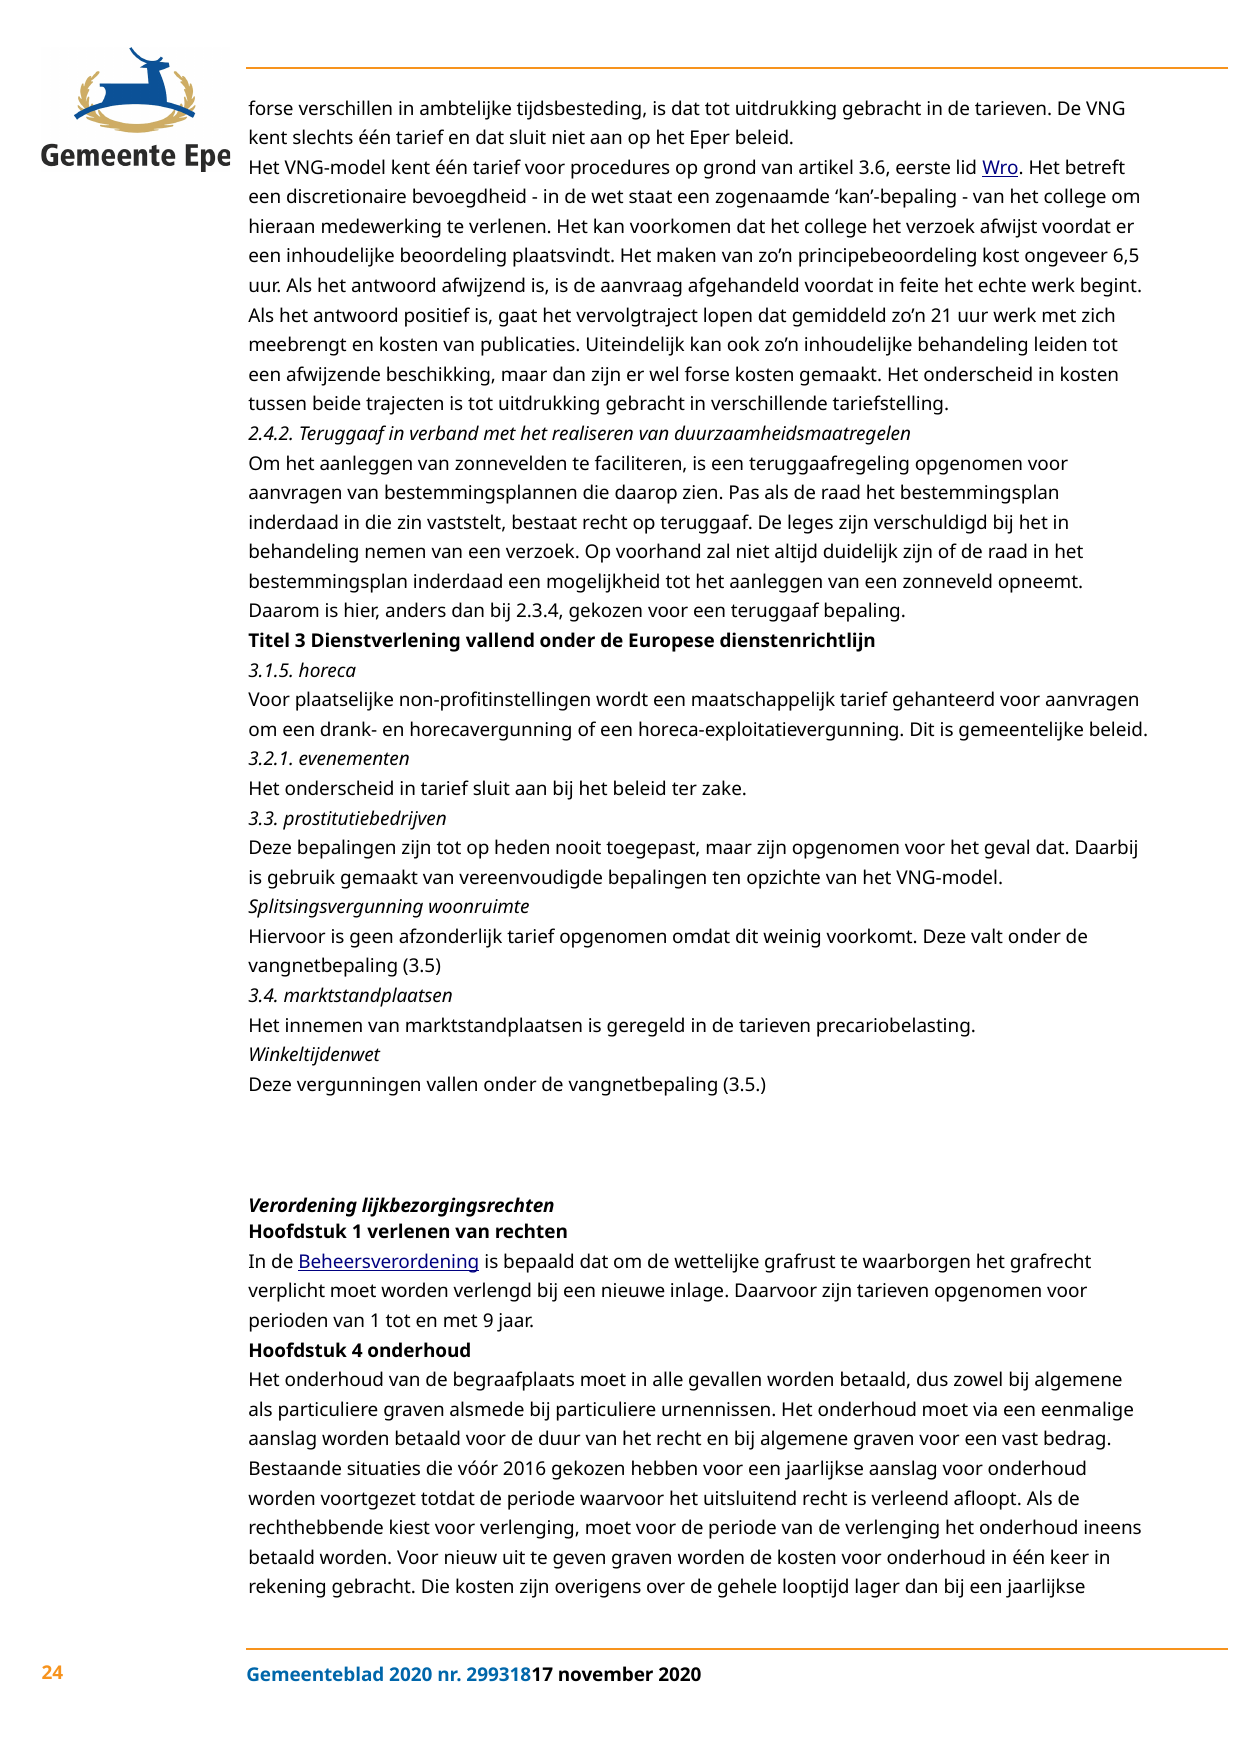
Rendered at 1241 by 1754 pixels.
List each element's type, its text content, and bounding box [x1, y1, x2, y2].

text Hoofdstuk 4 onderhoud [248, 1337, 1152, 1362]
text Het onderscheid in tarief sluit aan bij het beleid ter zake. [248, 775, 1152, 801]
text 3.4. marktstandplaatsen [248, 982, 1152, 1008]
text forse verschillen in ambtelijke tijdsbesteding, is dat tot uitdrukking gebracht in de tarieven. De VNG kent slechts één tarief en dat sluit niet aan op het Eper beleid. [248, 95, 1152, 150]
text Voor plaatselijke non-profitinstellingen wordt een maatschappelijk tarief gehanteerd voor aanvragen om een drank- en horecavergunning of een horeca-exploitatievergunning. Dit is gemeentelijke beleid. [248, 686, 1152, 742]
text Verordening lijkbezorgingsrechten [248, 1193, 1152, 1218]
text Het VNG-model kent één tarief voor procedures op grond van artikel 3.6, eerste lid Wro. Het betreft een discretionaire bevoegdheid - in de wet staat een zogenaamde ‘kan’-bepaling - van het college om hieraan medewerking te verlenen. Het kan voorkomen dat het college het verzoek afwijst voordat er een inhoudelijke beoordeling plaatsvindt. Het maken van zo’n principebeoordeling kost ongeveer 6,5 uur. Als het antwoord afwijzend is, is de aanvraag afgehandeld voordat in feite het echte werk begint. Als het antwoord positief is, gaat het vervolgtraject lopen dat gemiddeld zo’n 21 uur werk met zich meebrengt en kosten van publicaties. Uiteindelijk kan ook zo’n inhoudelijke behandeling leiden tot een afwijzende beschikking, maar dan zijn er wel forse kosten gemaakt. Het onderscheid in kosten tussen beide trajecten is tot uitdrukking gebracht in verschillende tariefstelling. [248, 154, 1152, 416]
text 2.4.2. Teruggaaf in verband met het realiseren van duurzaamheidsmaatregelen [248, 420, 1152, 446]
text 3.2.1. evenementen [248, 746, 1152, 771]
picture [41, 47, 231, 172]
text Deze vergunningen vallen onder de vangnetbepaling (3.5.) [248, 1071, 1152, 1097]
text Winkeltijdenwet [248, 1041, 1152, 1067]
text Het innemen van marktstandplaatsen is geregeld in de tarieven precariobelasting. [248, 1012, 1152, 1038]
text In de Beheersverordening is bepaald dat om de wettelijke grafrust te waarborgen het grafrecht verplicht moet worden verlengd bij een nieuwe inlage. Daarvoor zijn tarieven opgenomen voor perioden van 1 tot en met 9 jaar. [248, 1248, 1152, 1333]
text Splitsingsvergunning woonruimte [248, 893, 1152, 919]
text Hiervoor is geen afzonderlijk tarief opgenomen omdat dit weinig voorkomt. Deze valt onder de vangnetbepaling (3.5) [248, 923, 1152, 978]
text Het onderhoud van de begraafplaats moet in alle gevallen worden betaald, dus zowel bij algemene als particuliere graven alsmede bij particuliere urnennissen. Het onderhoud moet via een eenmalige aanslag worden betaald voor de duur van het recht en bij algemene graven voor een vast bedrag. Bestaande situaties die vóór 2016 gekozen hebben voor een jaarlijkse aanslag voor onderhoud worden voortgezet totdat de periode waarvoor het uitsluitend recht is verleend afloopt. Als de rechthebbende kiest voor verlenging, moet voor de periode van de verlenging het onderhoud ineens betaald worden. Voor nieuw uit te geven graven worden de kosten voor onderhoud in één keer in rekening gebracht. Die kosten zijn overigens over de gehele looptijd lager dan bij een jaarlijkse [248, 1366, 1152, 1599]
text Deze bepalingen zijn tot op heden nooit toegepast, maar zijn opgenomen voor het geval dat. Daarbij is gebruik gemaakt van vereenvoudigde bepalingen ten opzichte van het VNG-model. [248, 834, 1152, 890]
text Titel 3 Dienstverlening vallend onder de Europese dienstenrichtlijn [248, 627, 1152, 653]
text 3.3. prostitutiebedrijven [248, 805, 1152, 831]
text Om het aanleggen van zonnevelden te faciliteren, is een teruggaafregeling opgenomen voor aanvragen van bestemmingsplannen die daarop zien. Pas als de raad het bestemmingsplan inderdaad in die zin vaststelt, bestaat recht op teruggaaf. De leges zijn verschuldigd bij het in behandeling nemen van een verzoek. Op voorhand zal niet altijd duidelijk zijn of de raad in het bestemmingsplan inderdaad een mogelijkheid tot het aanleggen van een zonneveld opneemt. Daarom is hier, anders dan bij 2.3.4, gekozen voor een teruggaaf bepaling. [248, 450, 1152, 623]
text 3.1.5. horeca [248, 657, 1152, 683]
text Hoofdstuk 1 verlenen van rechten [248, 1218, 1152, 1244]
